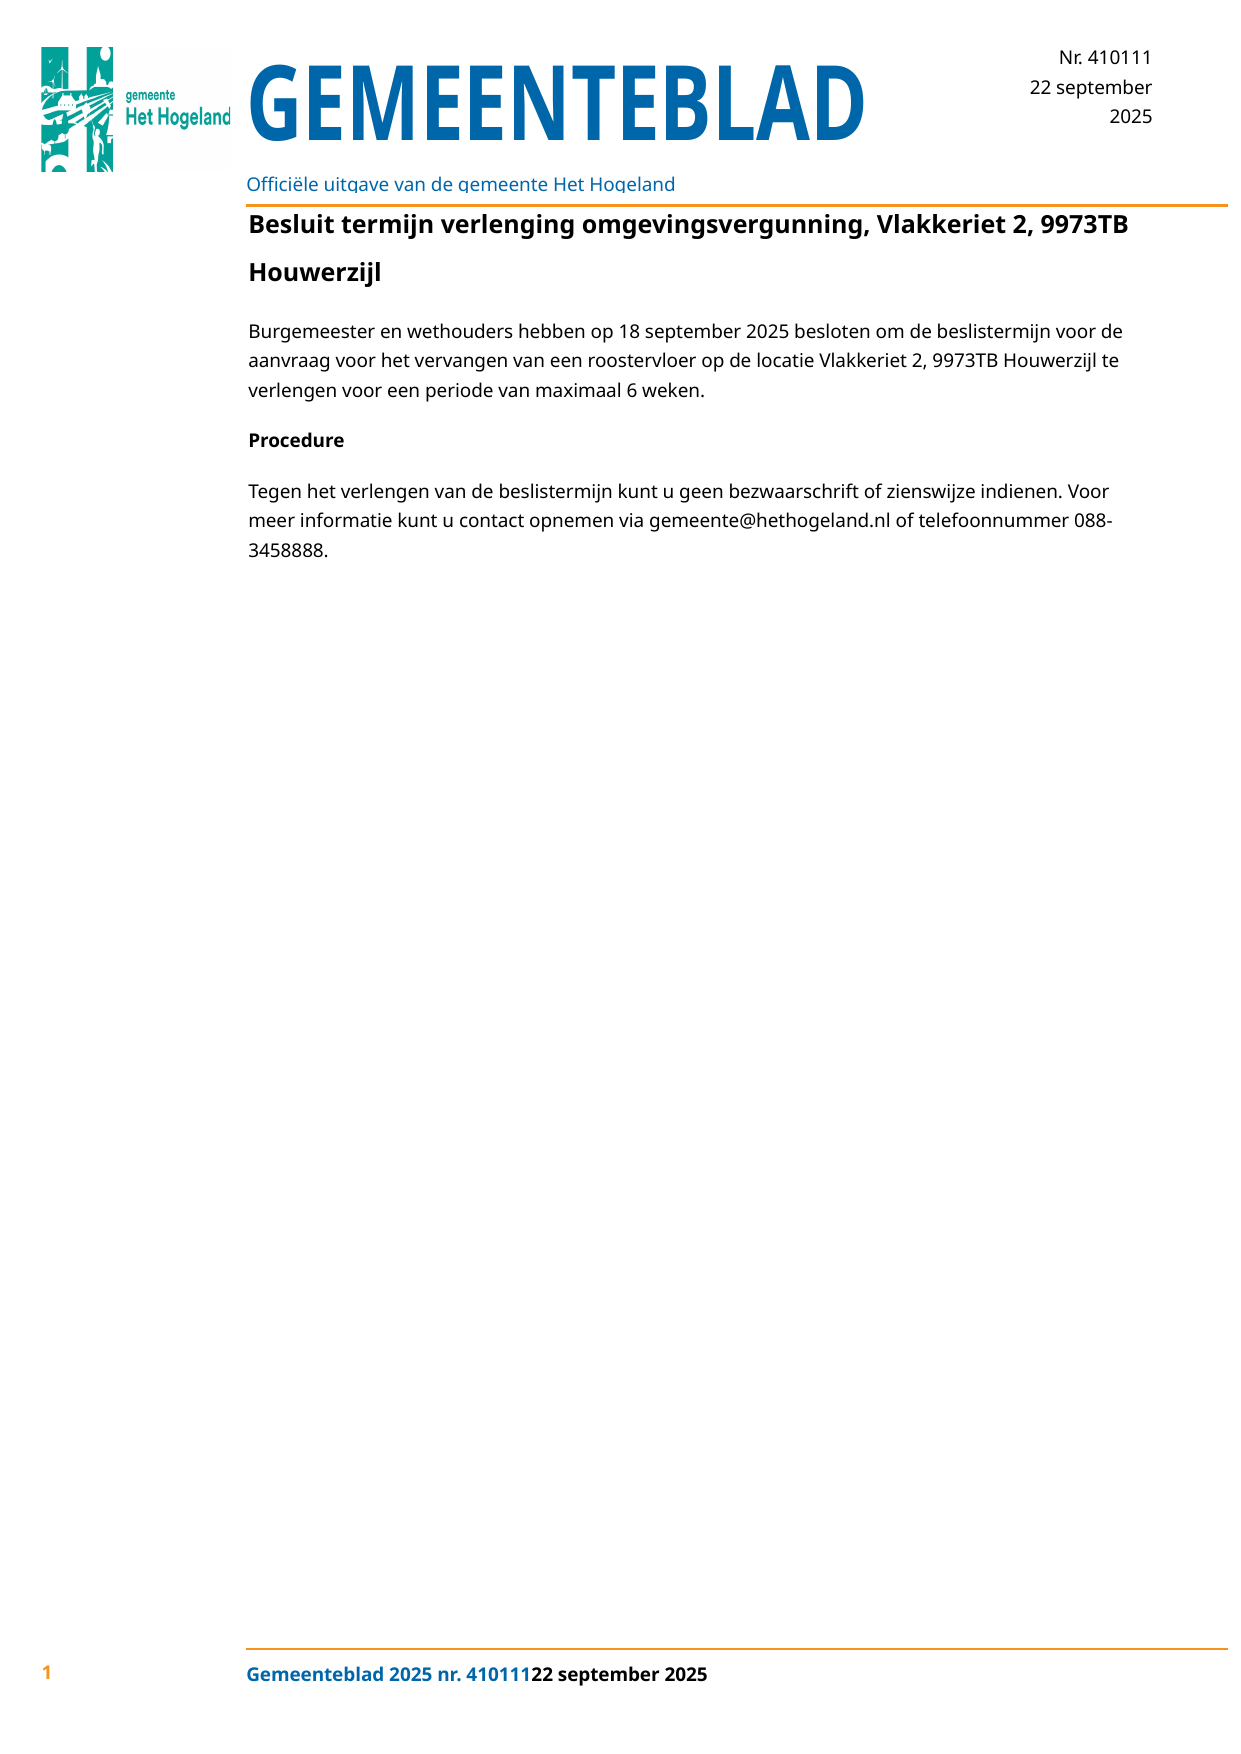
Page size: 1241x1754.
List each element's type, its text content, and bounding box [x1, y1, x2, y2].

text Burgemeester en wethouders hebben op 18 september 2025 besloten om de beslistermijn voor de aanvraag voor het vervangen van een roostervloer op de locatie Vlakkeriet 2, 9973TB Houwerzijl te verlengen voor een periode van maximaal 6 weken. [248, 318, 1152, 403]
picture [41, 47, 231, 172]
text Tegen het verlengen van de beslistermijn kunt u geen bezwaarschrift of zienswijze indienen. Voor meer informatie kunt u contact opnemen via gemeente@hethogeland.nl of telefoonnummer 088-3458888. [248, 478, 1152, 563]
text Procedure [248, 427, 1152, 453]
text Besluit termijn verlenging omgevingsvergunning, Vlakkeriet 2, 9973TB Houwerzijl [248, 207, 1152, 288]
